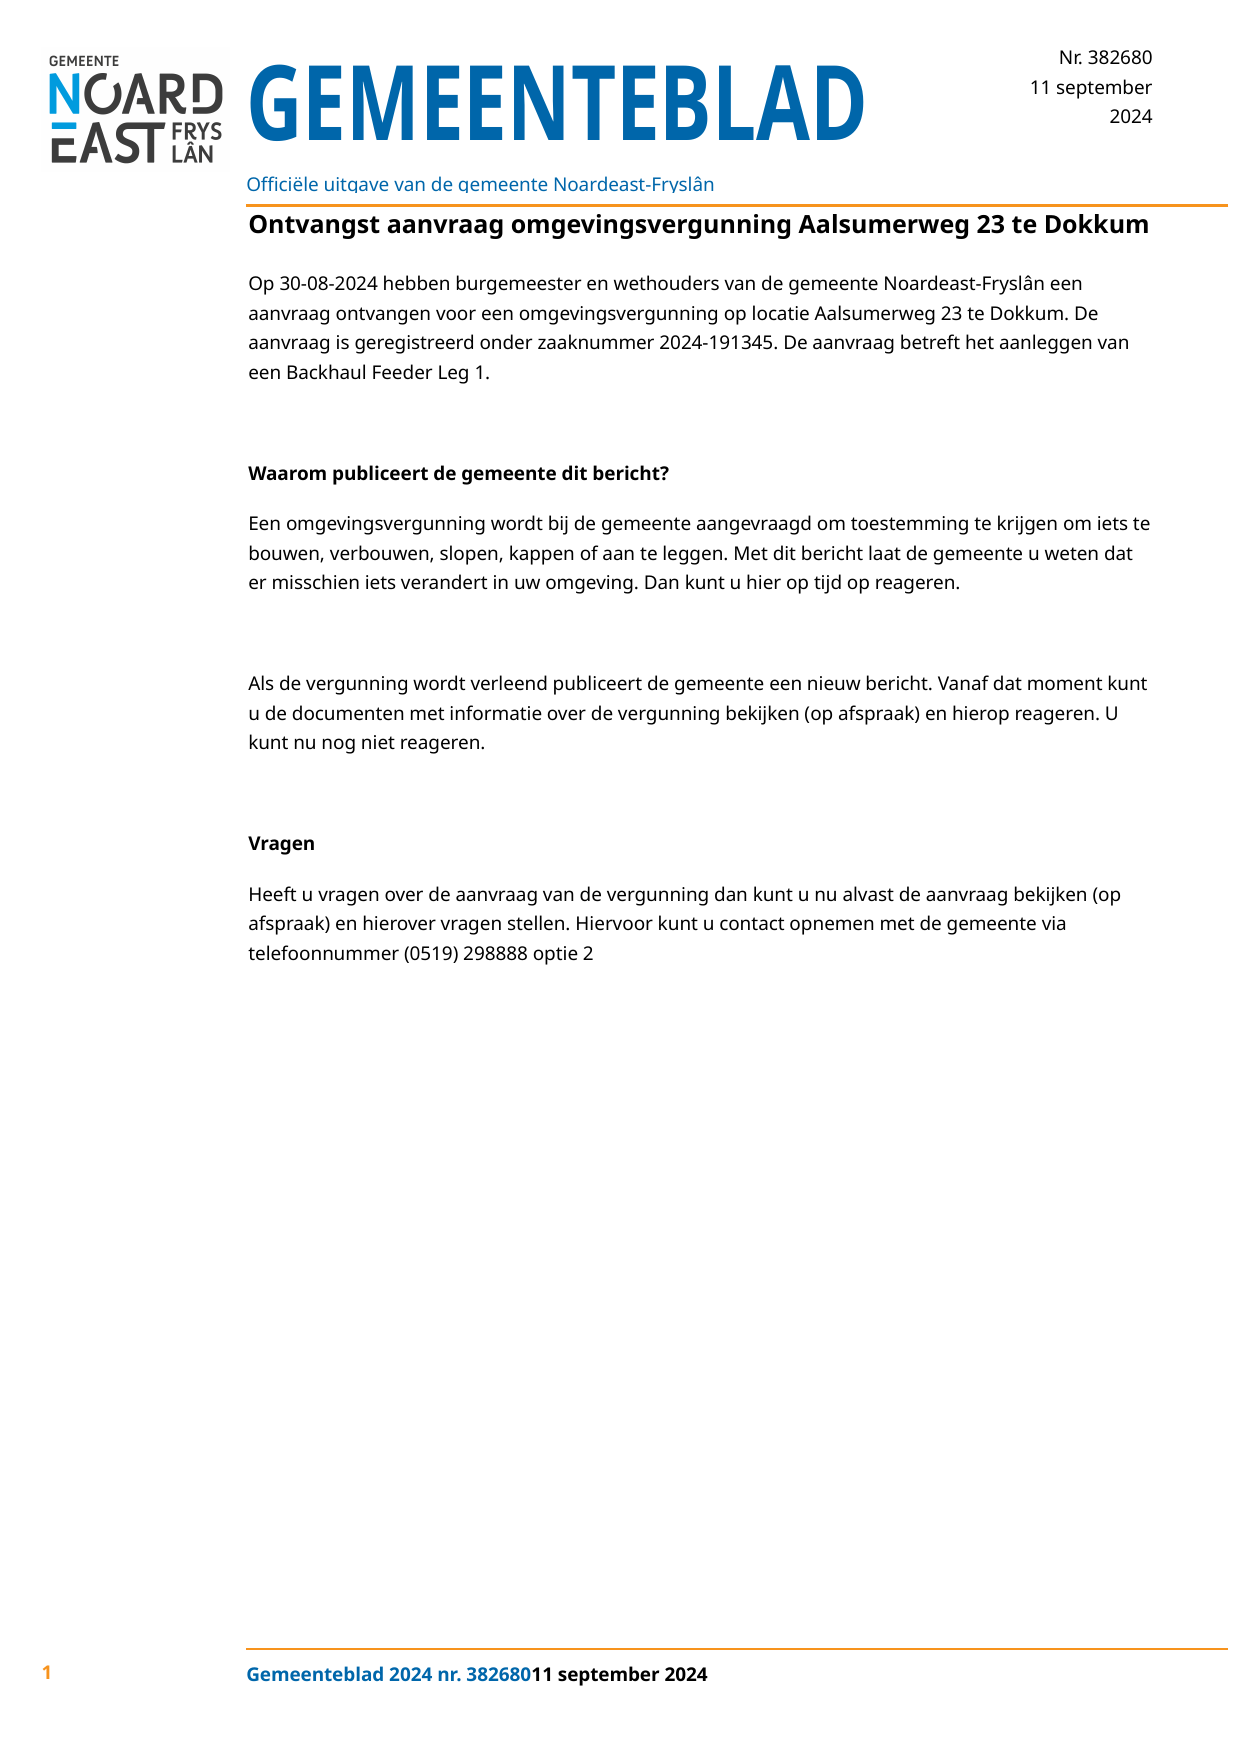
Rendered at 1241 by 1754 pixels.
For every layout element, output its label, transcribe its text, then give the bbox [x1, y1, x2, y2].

text Vragen [248, 830, 1152, 856]
text Ontvangst aanvraag omgevingsvergunning Aalsumerweg 23 te Dokkum [248, 207, 1152, 241]
text Waarom publiceert de gemeente dit bericht? [248, 460, 1152, 486]
picture [41, 47, 231, 172]
text Een omgevingsvergunning wordt bij de gemeente aangevraagd om toestemming te krijgen om iets te bouwen, verbouwen, slopen, kappen of aan te leggen. Met dit bericht laat de gemeente u weten dat er misschien iets verandert in uw omgeving. Dan kunt u hier op tijd op reageren. [248, 510, 1152, 595]
text Heeft u vragen over de aanvraag van de vergunning dan kunt u nu alvast de aanvraag bekijken (op afspraak) en hierover vragen stellen. Hiervoor kunt u contact opnemen met de gemeente via telefoonnummer (0519) 298888 optie 2 [248, 881, 1152, 966]
text Als de vergunning wordt verleend publiceert de gemeente een nieuw bericht. Vanaf dat moment kunt u de documenten met informatie over de vergunning bekijken (op afspraak) en hierop reageren. U kunt nu nog niet reageren. [248, 670, 1152, 755]
text Op 30-08-2024 hebben burgemeester en wethouders van de gemeente Noardeast-Fryslân een aanvraag ontvangen voor een omgevingsvergunning op locatie Aalsumerweg 23 te Dokkum. De aanvraag is geregistreerd onder zaaknummer 2024-191345. De aanvraag betreft het aanleggen van een Backhaul Feeder Leg 1. [248, 270, 1152, 385]
